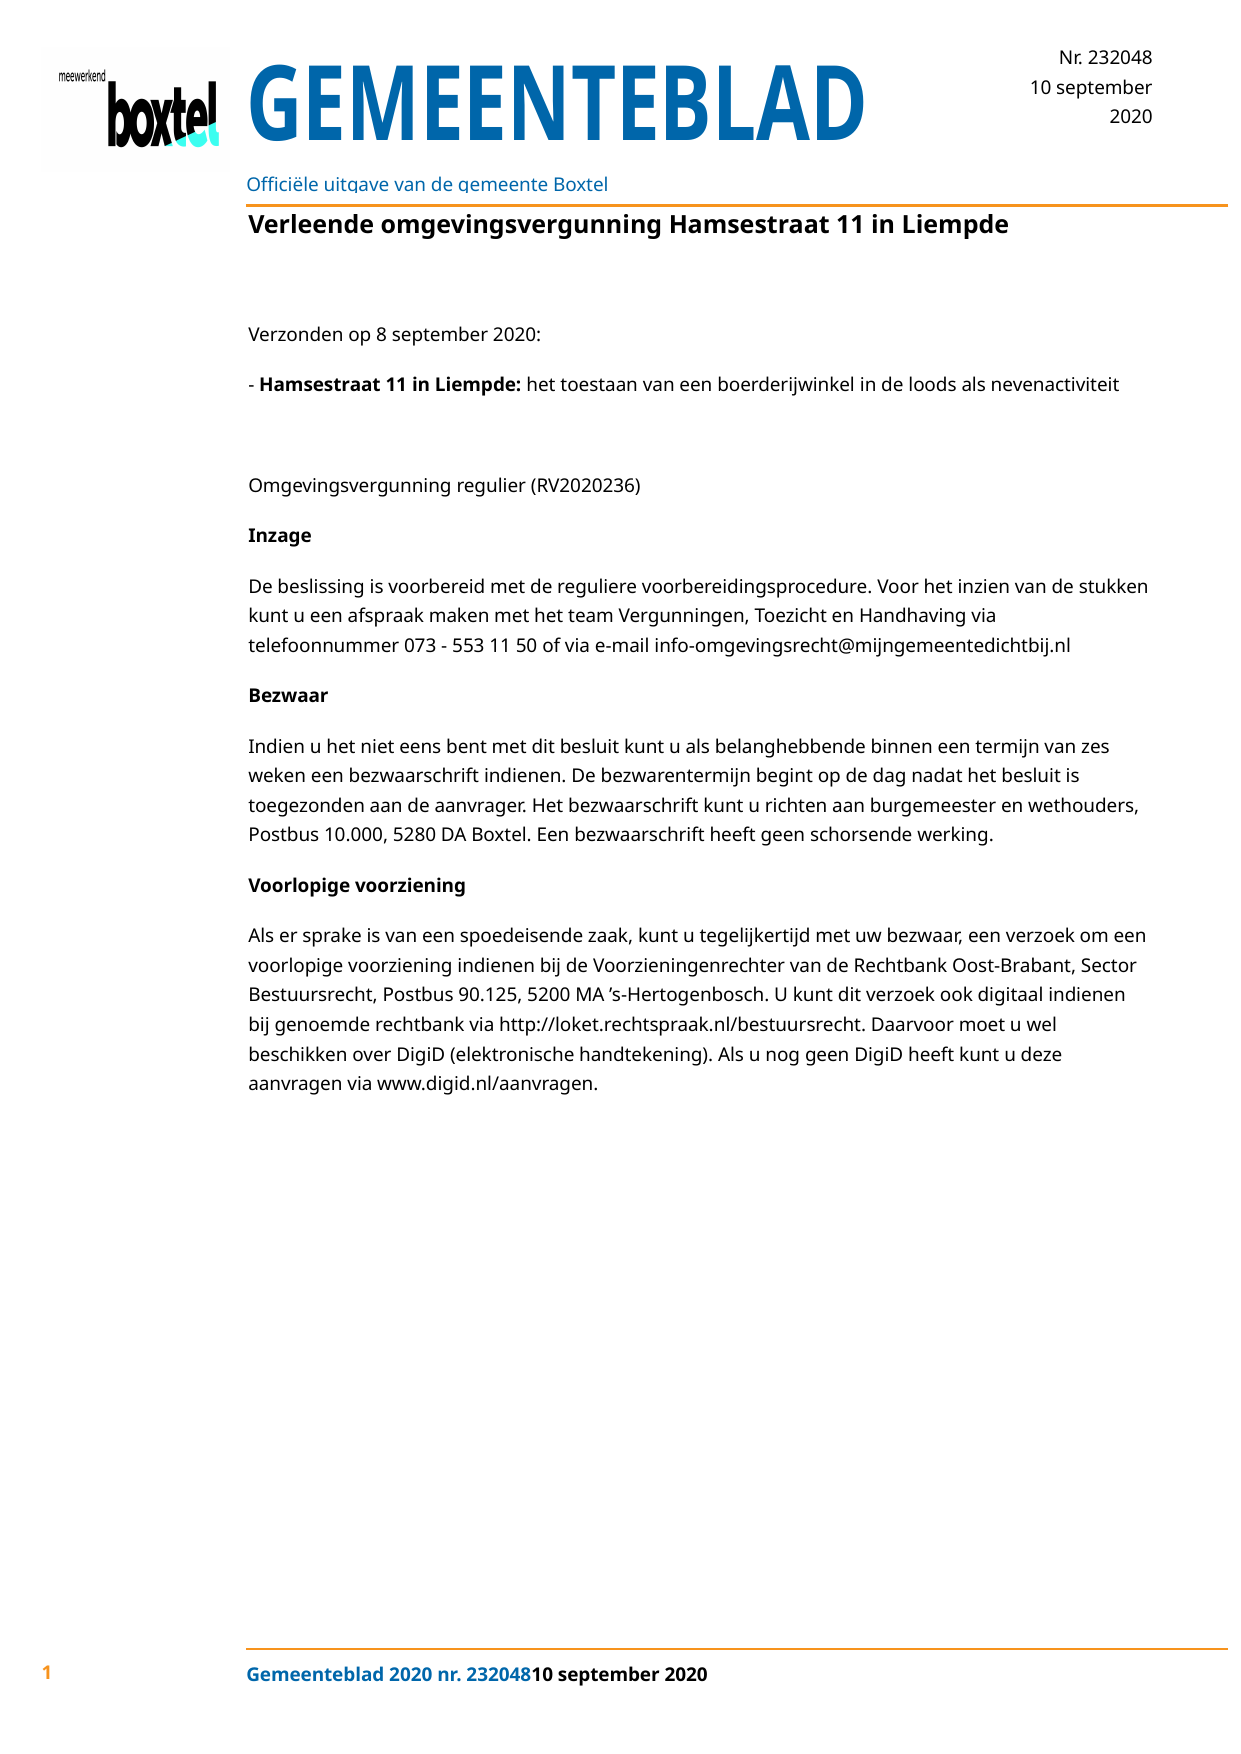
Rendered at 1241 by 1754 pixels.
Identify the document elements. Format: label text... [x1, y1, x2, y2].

text Als er sprake is van een spoedeisende zaak, kunt u tegelijkertijd met uw bezwaar, een verzoek om een voorlopige voorziening indienen bij de Voorzieningenrechter van de Rechtbank Oost-Brabant, Sector Bestuursrecht, Postbus 90.125, 5200 MA ’s-Hertogenbosch. U kunt dit verzoek ook digitaal indienen bij genoemde rechtbank via http://loket.rechtspraak.nl/bestuursrecht. Daarvoor moet u wel beschikken over DigiD (elektronische handtekening). Als u nog geen DigiD heeft kunt u deze aanvragen via www.digid.nl/aanvragen. [248, 922, 1152, 1096]
picture [41, 47, 231, 172]
text - Hamsestraat 11 in Liempde: het toestaan van een boerderijwinkel in de loods als nevenactiviteit [248, 371, 1152, 397]
text Bezwaar [248, 682, 1152, 708]
text Verzonden op 8 september 2020: [248, 321, 1152, 346]
text Indien u het niet eens bent met dit besluit kunt u als belanghebbende binnen een termijn van zes weken een bezwaarschrift indienen. De bezwarentermijn begint op de dag nadat het besluit is toegezonden aan de aanvrager. Het bezwaarschrift kunt u richten aan burgemeester en wethouders, Postbus 10.000, 5280 DA Boxtel. Een bezwaarschrift heeft geen schorsende werking. [248, 733, 1152, 847]
text Inzage [248, 522, 1152, 548]
text Voorlopige voorziening [248, 872, 1152, 898]
text Verleende omgevingsvergunning Hamsestraat 11 in Liempde [248, 207, 1152, 241]
text Omgevingsvergunning regulier (RV2020236) [248, 472, 1152, 498]
text De beslissing is voorbereid met de reguliere voorbereidingsprocedure. Voor het inzien van de stukken kunt u een afspraak maken met het team Vergunningen, Toezicht en Handhaving via telefoonnummer 073 - 553 11 50 of via e-mail info-omgevingsrecht@mijngemeentedichtbij.nl [248, 573, 1152, 658]
